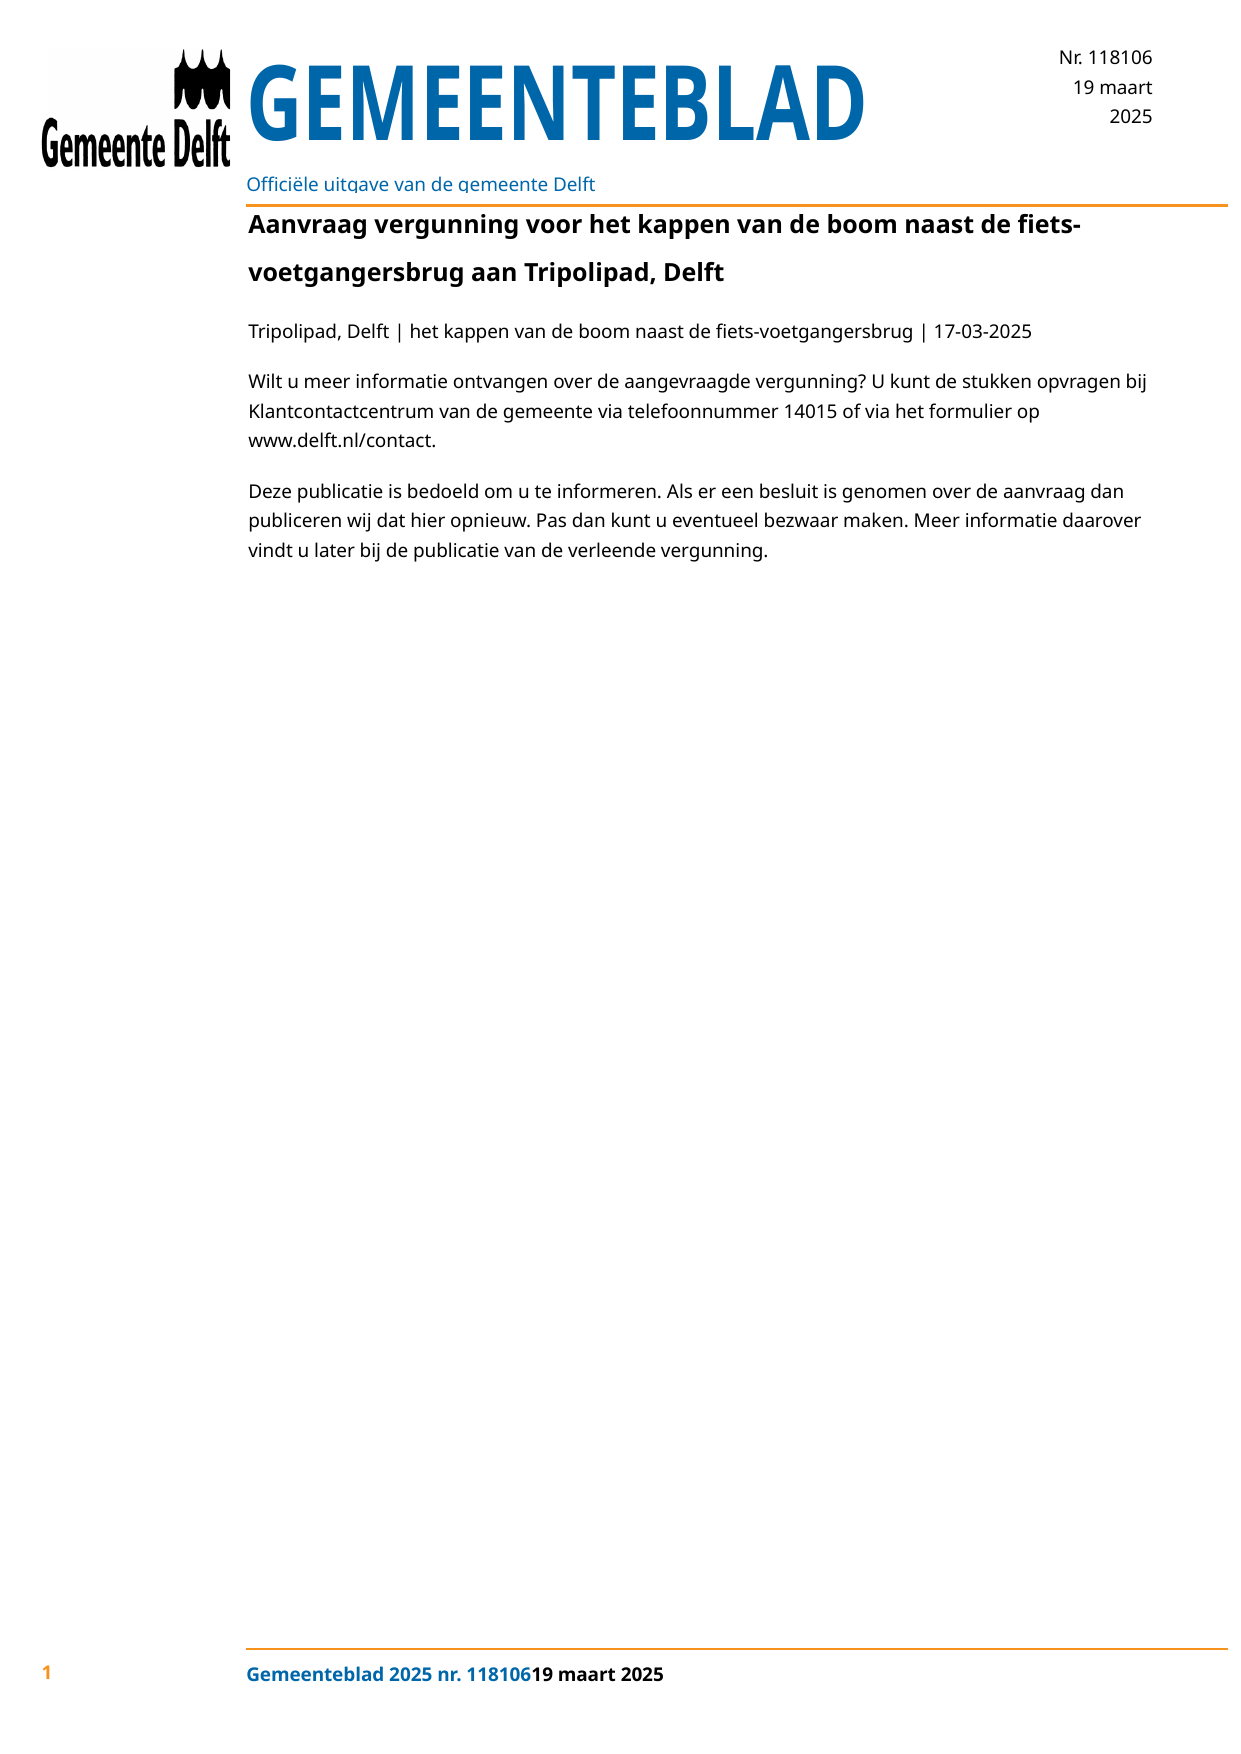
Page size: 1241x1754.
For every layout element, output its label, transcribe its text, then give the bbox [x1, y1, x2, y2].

text Deze publicatie is bedoeld om u te informeren. Als er een besluit is genomen over de aanvraag dan publiceren wij dat hier opnieuw. Pas dan kunt u eventueel bezwaar maken. Meer informatie daarover vindt u later bij de publicatie van de verleende vergunning. [248, 478, 1152, 563]
text Tripolipad, Delft | het kappen van de boom naast de fiets-voetgangersbrug | 17-03-2025 [248, 318, 1152, 344]
picture [41, 47, 231, 172]
text Wilt u meer informatie ontvangen over de aangevraagde vergunning? U kunt de stukken opvragen bij Klantcontactcentrum van de gemeente via telefoonnummer 14015 of via het formulier op www.delft.nl/contact. [248, 368, 1152, 453]
text Aanvraag vergunning voor het kappen van de boom naast de fiets-voetgangersbrug aan Tripolipad, Delft [248, 207, 1152, 288]
